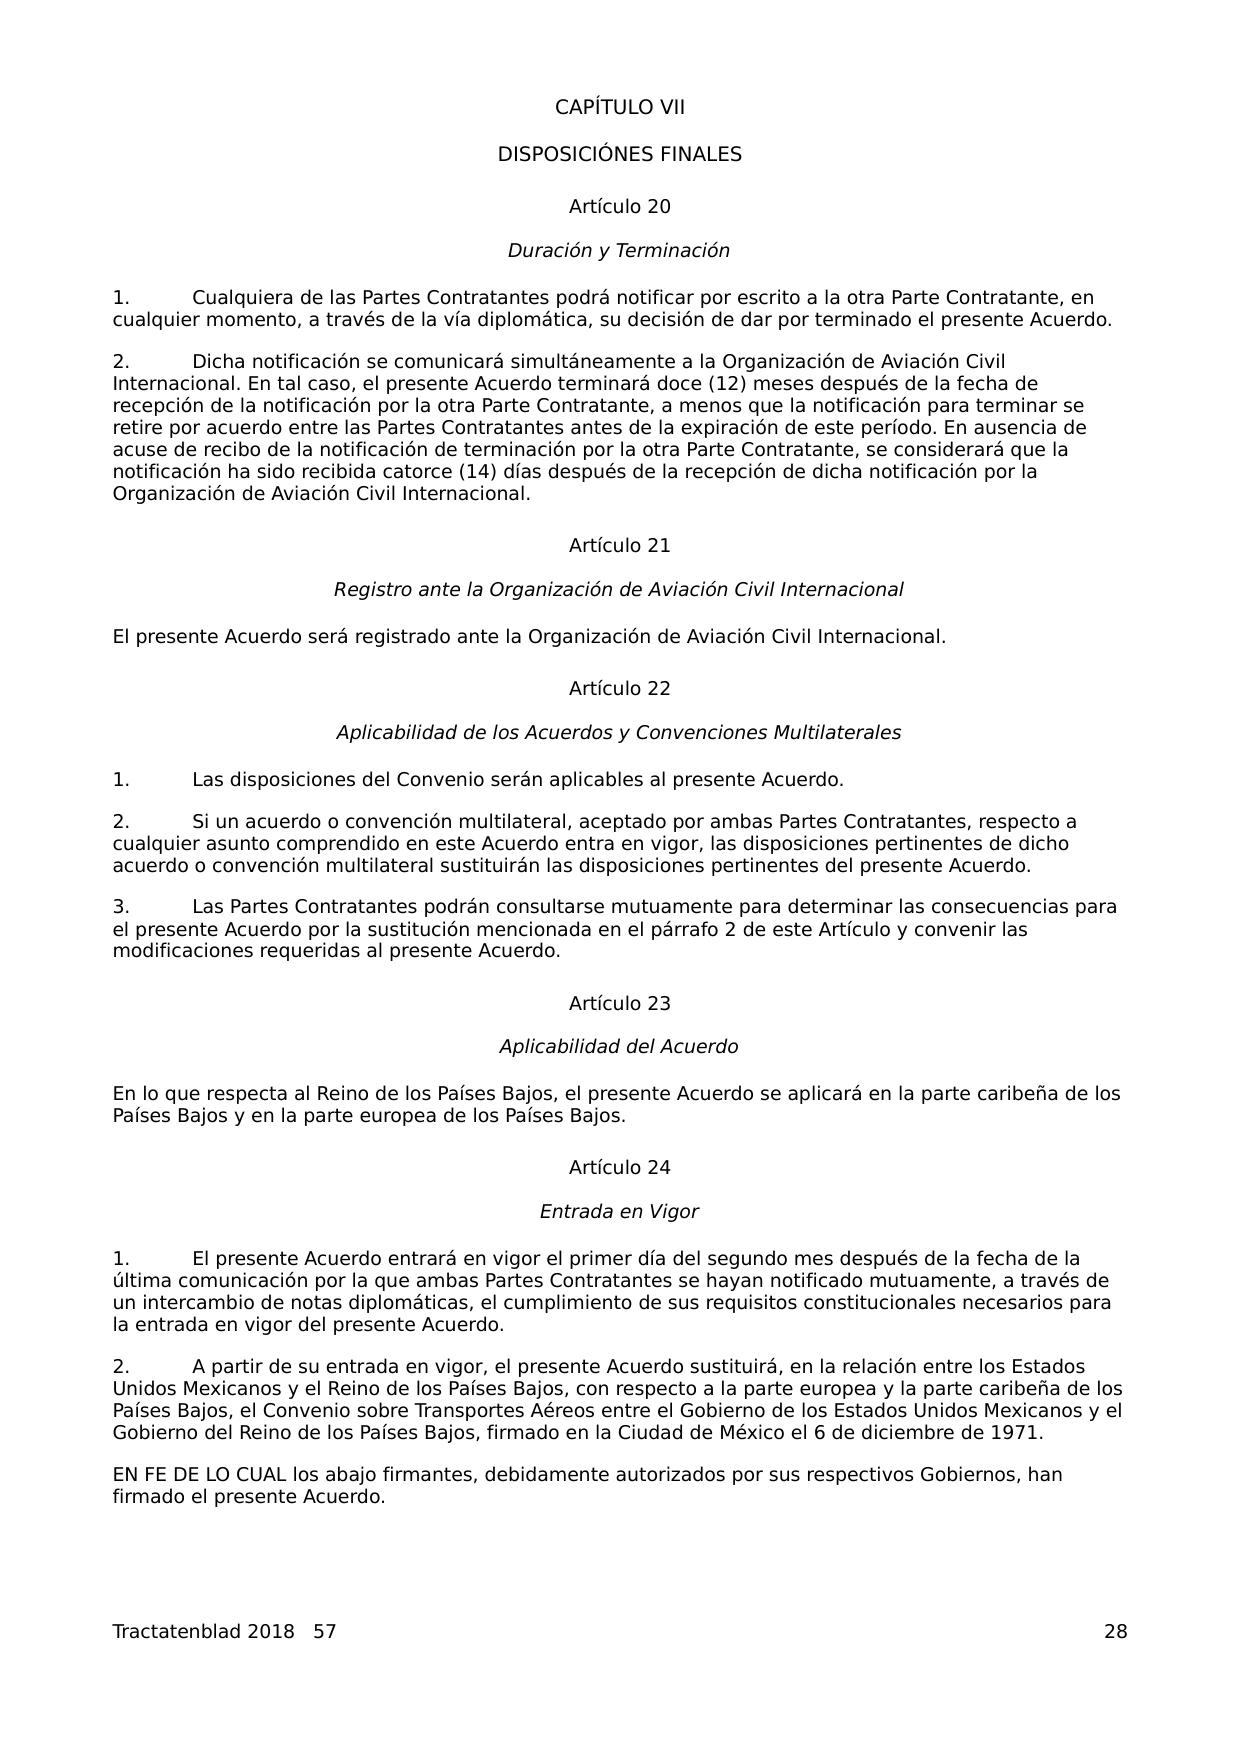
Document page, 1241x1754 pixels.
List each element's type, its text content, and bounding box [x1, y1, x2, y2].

text EN FE DE LO CUAL los abajo firmantes, debidamente autorizados por sus respectivos Gobiernos, han firmado el presente Acuerdo. [112, 1464, 1128, 1508]
text En lo que respecta al Reino de los Países Bajos, el presente Acuerdo se aplicará en la parte caribeña de los Países Bajos y en la parte europea de los Países Bajos. [112, 1083, 1128, 1127]
subtitle Artículo 21 Registro ante la Organización de Aviación Civil Internacional [112, 535, 1128, 601]
subtitle Artículo 22 Aplicabilidad de los Acuerdos y Convenciones Multilaterales [112, 678, 1128, 743]
subtitle CAPÍTULO VII DISPOSICIÓNES FINALES [112, 96, 1128, 166]
text 2. A partir de su entrada en vigor, el presente Acuerdo sustituirá, en la relación entre los Estados Unidos Mexicanos y el Reino de los Países Bajos, con respecto a la parte europea y la parte caribeña de los Países Bajos, el Convenio sobre Transportes Aéreos entre el Gobierno de los Estados Unidos Mexicanos y el Gobierno del Reino de los Países Bajos, firmado en la Ciudad de México el 6 de diciembre de 1971. [112, 1356, 1128, 1444]
text 1. Las disposiciones del Convenio serán aplicables al presente Acuerdo. [112, 768, 1128, 791]
text 2. Si un acuerdo o convención multilateral, aceptado por ambas Partes Contratantes, respecto a cualquier asunto comprendido en este Acuerdo entra en vigor, las disposiciones pertinentes de dicho acuerdo o convención multilateral sustituirán las disposiciones pertinentes del presente Acuerdo. [112, 811, 1128, 876]
text 1. Cualquiera de las Partes Contratantes podrá notificar por escrito a la otra Parte Contratante, en cualquier momento, a través de la vía diplomática, su decisión de dar por terminado el presente Acuerdo. [112, 287, 1128, 331]
subtitle Artículo 24 Entrada en Vigor [112, 1157, 1128, 1223]
text 3. Las Partes Contratantes podrán consultarse mutuamente para determinar las consecuencias para el presente Acuerdo por la sustitución mencionada en el párrafo 2 de este Artículo y convenir las modificaciones requeridas al presente Acuerdo. [112, 896, 1128, 962]
text 2. Dicha notificación se comunicará simultáneamente a la Organización de Aviación Civil Internacional. En tal caso, el presente Acuerdo terminará doce (12) meses después de la fecha de recepción de la notificación por la otra Parte Contratante, a menos que la notificación para terminar se retire por acuerdo entre las Partes Contratantes antes de la expiración de este período. En ausencia de acuse de recibo de la notificación de terminación por la otra Parte Contratante, se considerará que la notificación ha sido recibida catorce (14) días después de la recepción de dicha notificación por la Organización de Aviación Civil Internacional. [112, 351, 1128, 505]
subtitle Artículo 20 Duración y Terminación [112, 196, 1128, 262]
text 1. El presente Acuerdo entrará en vigor el primer día del segundo mes después de la fecha de la última comunicación por la que ambas Partes Contratantes se hayan notificado mutuamente, a través de un intercambio de notas diplomáticas, el cumplimiento de sus requisitos constitucionales necesarios para la entrada en vigor del presente Acuerdo. [112, 1248, 1128, 1336]
subtitle Artículo 23 Aplicabilidad del Acuerdo [112, 992, 1128, 1058]
text El presente Acuerdo será registrado ante la Organización de Aviación Civil Internacional. [112, 626, 1128, 648]
